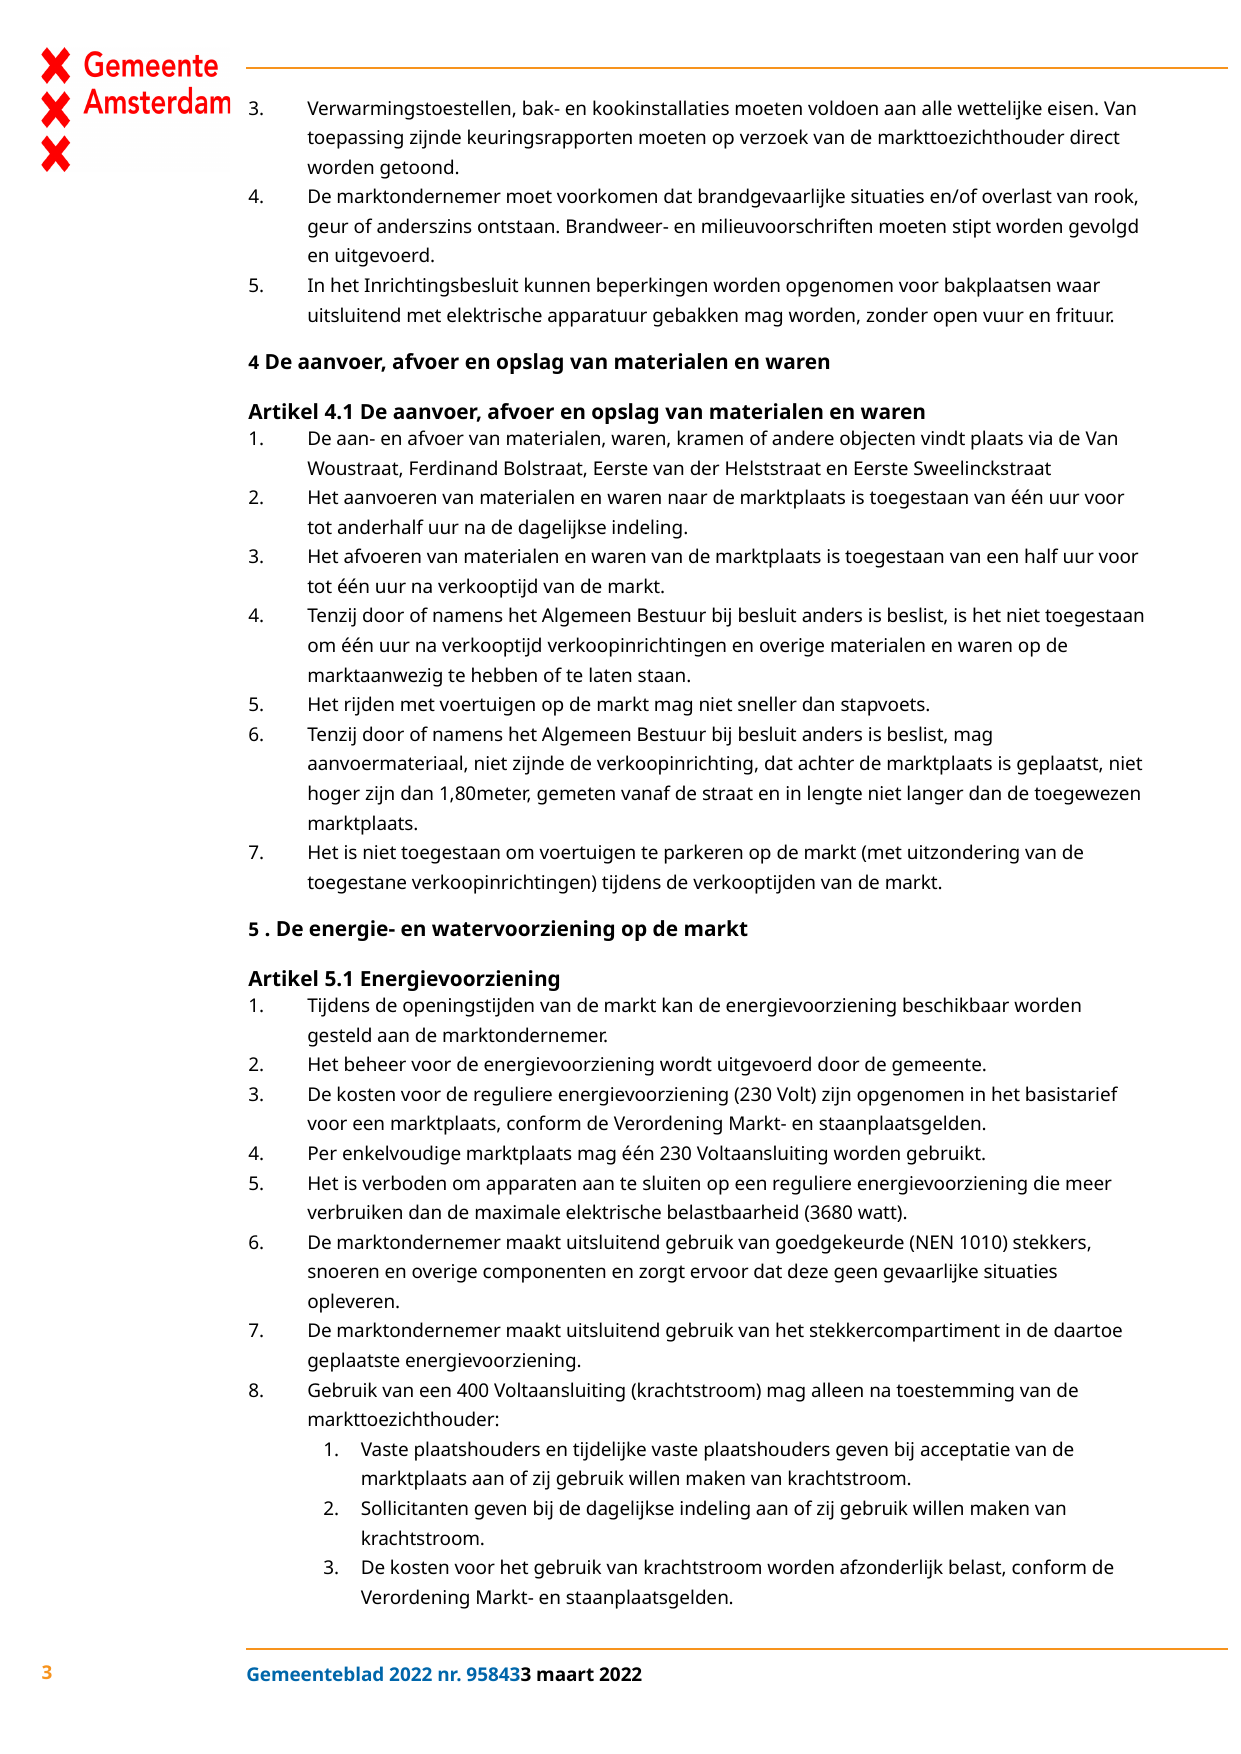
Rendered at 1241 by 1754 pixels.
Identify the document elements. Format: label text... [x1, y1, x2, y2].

list Tijdens de openingstijden van de markt kan de energievoorziening beschikbaar worden gesteld aan de marktondernemer. [248, 992, 1152, 1048]
list De aan- en afvoer van materialen, waren, kramen of andere objecten vindt plaats via de Van Woustraat, Ferdinand Bolstraat, Eerste van der Helststraat en Eerste Sweelinckstraat [248, 425, 1152, 481]
list Verwarmingstoestellen, bak- en kookinstallaties moeten voldoen aan alle wettelijke eisen. Van toepassing zijnde keuringsrapporten moeten op verzoek van de markttoezichthouder direct worden getoond. [248, 95, 1152, 180]
list Vaste plaatshouders en tijdelijke vaste plaatshouders geven bij acceptatie van de marktplaats aan of zij gebruik willen maken van krachtstroom. [323, 1436, 1152, 1491]
text 4 De aanvoer, afvoer en opslag van materialen en waren [248, 347, 1152, 376]
list Gebruik van een 400 Voltaansluiting (krachtstroom) mag alleen na toestemming van de markttoezichthouder: [248, 1377, 1152, 1432]
text 5 . De energie- en watervoorziening op de markt [248, 914, 1152, 943]
list De kosten voor het gebruik van krachtstroom worden afzonderlijk belast, conform de Verordening Markt- en staanplaatsgelden. [323, 1554, 1152, 1610]
text Artikel 4.1 De aanvoer, afvoer en opslag van materialen en waren [248, 397, 1152, 425]
list De marktondernemer maakt uitsluitend gebruik van het stekkercompartiment in de daartoe geplaatste energievoorziening. [248, 1318, 1152, 1373]
list De marktondernemer moet voorkomen dat brandgevaarlijke situaties en/of overlast van rook, geur of anderszins ontstaan. Brandweer- en milieuvoorschriften moeten stipt worden gevolgd en uitgevoerd. [248, 183, 1152, 268]
list Het beheer voor de energievoorziening wordt uitgevoerd door de gemeente. [248, 1051, 1152, 1077]
picture [41, 47, 231, 172]
list Tenzij door of namens het Algemeen Bestuur bij besluit anders is beslist, mag aanvoermateriaal, niet zijnde de verkoopinrichting, dat achter de marktplaats is geplaatst, niet hoger zijn dan 1,80meter, gemeten vanaf de straat en in lengte niet langer dan de toegewezen marktplaats. [248, 721, 1152, 836]
list Het afvoeren van materialen en waren van de marktplaats is toegestaan van een half uur voor tot één uur na verkooptijd van de markt. [248, 543, 1152, 599]
list De kosten voor de reguliere energievoorziening (230 Volt) zijn opgenomen in het basistarief voor een marktplaats, conform de Verordening Markt- en staanplaatsgelden. [248, 1081, 1152, 1136]
list Het rijden met voertuigen op de markt mag niet sneller dan stapvoets. [248, 691, 1152, 717]
list Tenzij door of namens het Algemeen Bestuur bij besluit anders is beslist, is het niet toegestaan om één uur na verkooptijd verkoopinrichtingen en overige materialen en waren op de marktaanwezig te hebben of te laten staan. [248, 603, 1152, 688]
list Per enkelvoudige marktplaats mag één 230 Voltaansluiting worden gebruikt. [248, 1140, 1152, 1166]
list Het aanvoeren van materialen en waren naar de marktplaats is toegestaan van één uur voor tot anderhalf uur na de dagelijkse indeling. [248, 484, 1152, 540]
list In het Inrichtingsbesluit kunnen beperkingen worden opgenomen voor bakplaatsen waar uitsluitend met elektrische apparatuur gebakken mag worden, zonder open vuur en frituur. [248, 272, 1152, 328]
text Artikel 5.1 Energievoorziening [248, 964, 1152, 992]
list Sollicitanten geven bij de dagelijkse indeling aan of zij gebruik willen maken van krachtstroom. [323, 1495, 1152, 1551]
list Het is verboden om apparaten aan te sluiten op een reguliere energievoorziening die meer verbruiken dan de maximale elektrische belastbaarheid (3680 watt). [248, 1170, 1152, 1225]
list De marktondernemer maakt uitsluitend gebruik van goedgekeurde (NEN 1010) stekkers, snoeren en overige componenten en zorgt ervoor dat deze geen gevaarlijke situaties opleveren. [248, 1229, 1152, 1314]
list Het is niet toegestaan om voertuigen te parkeren op de markt (met uitzondering van de toegestane verkoopinrichtingen) tijdens de verkooptijden van de markt. [248, 839, 1152, 895]
